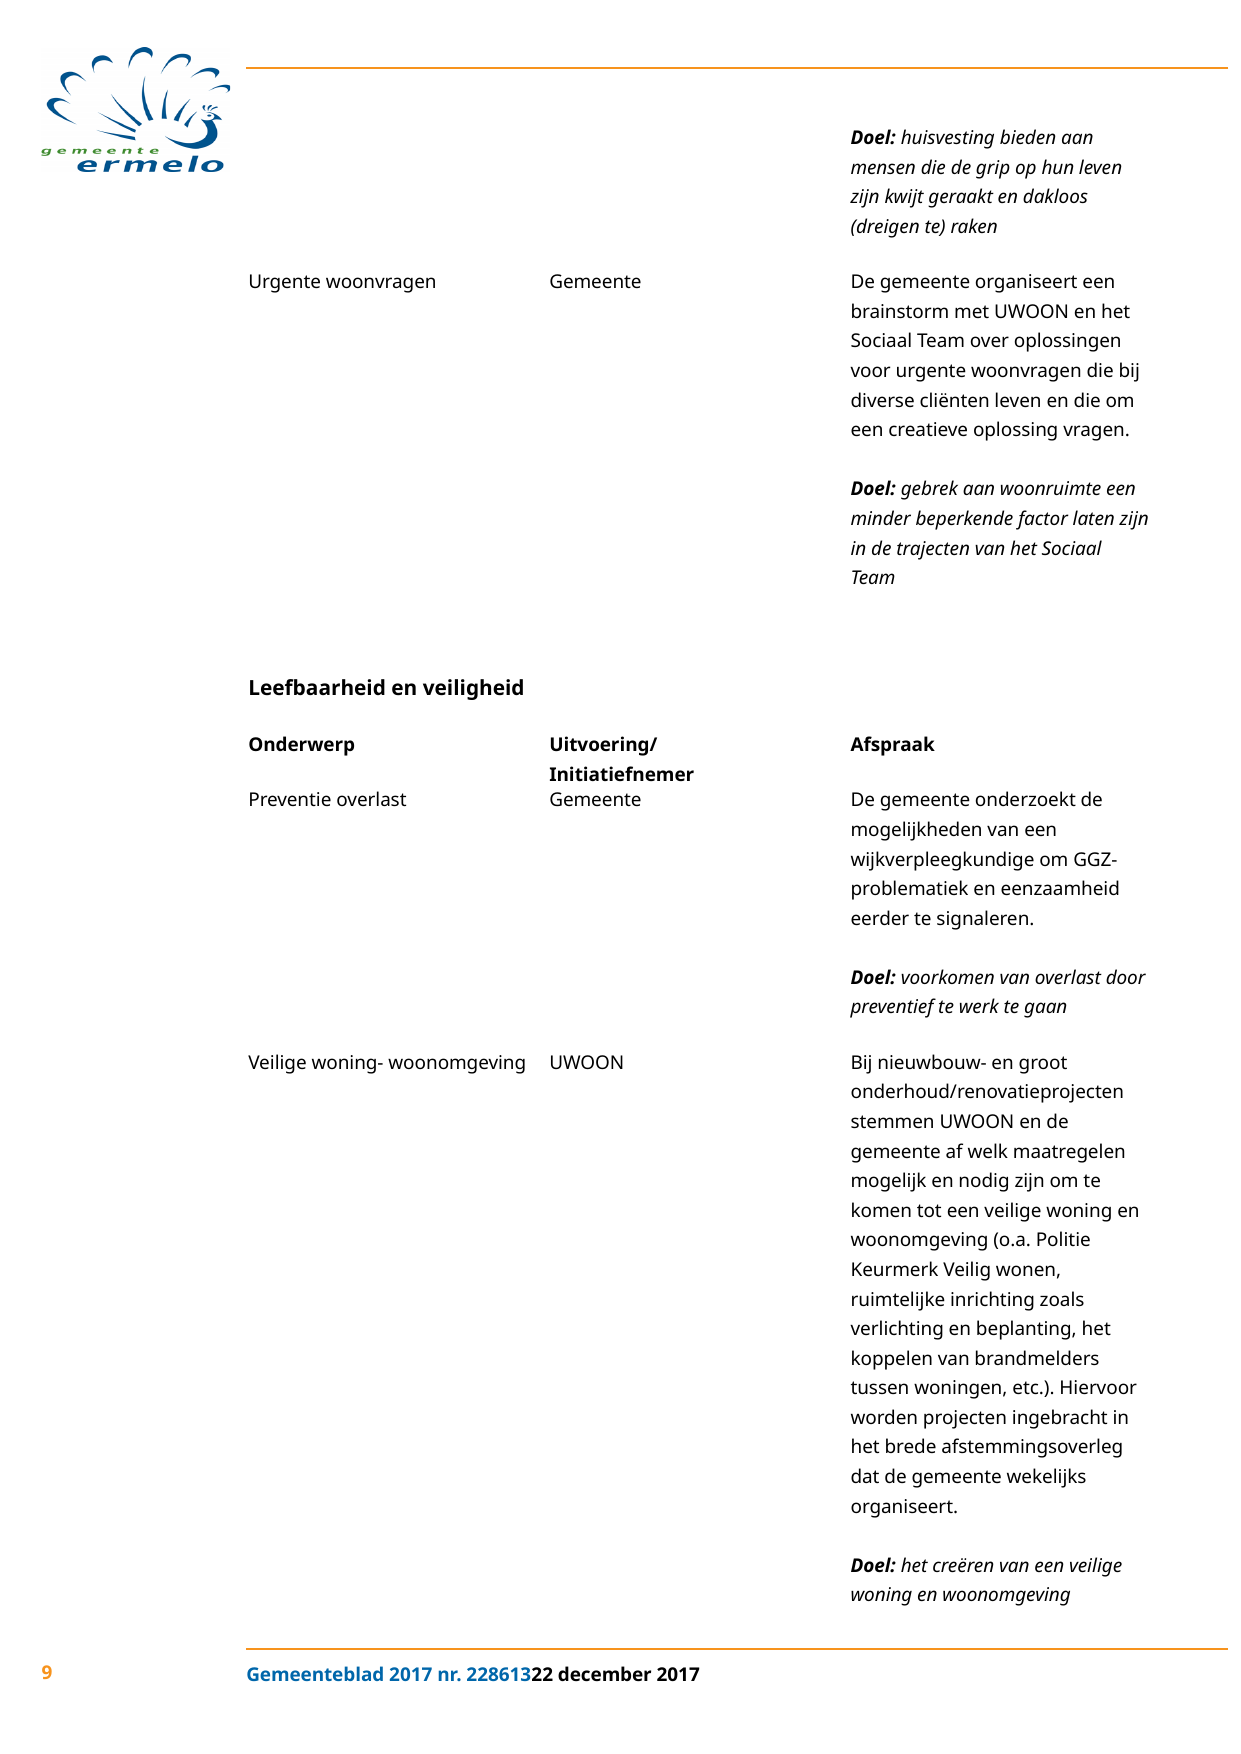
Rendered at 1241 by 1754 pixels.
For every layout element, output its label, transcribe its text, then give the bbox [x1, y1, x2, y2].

table_cell De gemeente organiseert een brainstorm met UWOON en het Sociaal Team over oplossingen voor urgente woonvragen die bij diverse cliënten leven en die om een creatieve oplossing vragen. Doel: gebrek aan woonruimte een minder beperkende factor laten zijn in de trajecten van het Sociaal Team [850, 269, 1152, 619]
table_cell Doel: huisvesting bieden aan mensen die de grip op hun leven zijn kwijt geraakt en dakloos (dreigen te) raken [850, 95, 1152, 268]
table_cell Veilige woning- woonomgeving [248, 1049, 549, 1607]
table_header Afspraak [850, 731, 1152, 787]
table_header Uitvoering/ Initiatiefnemer [549, 731, 850, 787]
table_cell De gemeente onderzoekt de mogelijkheden van een wijkverpleegkundige om GGZ-problematiek en eenzaamheid eerder te signaleren. Doel: voorkomen van overlast door preventief te werk te gaan [850, 787, 1152, 1049]
text Leefbaarheid en veiligheid [248, 673, 1152, 702]
table_cell Gemeente [549, 787, 850, 1049]
table_cell Bij nieuwbouw- en groot onderhoud/renovatieprojecten stemmen UWOON en de gemeente af welk maatregelen mogelijk en nodig zijn om te komen tot een veilige woning en woonomgeving (o.a. Politie Keurmerk Veilig wonen, ruimtelijke inrichting zoals verlichting en beplanting, het koppelen van brandmelders tussen woningen, etc.). Hiervoor worden projecten ingebracht in het brede afstemmingsoverleg dat de gemeente wekelijks organiseert. Doel: het creëren van een veilige woning en woonomgeving [850, 1049, 1152, 1607]
table_cell UWOON [549, 1049, 850, 1607]
table_cell Gemeente [549, 269, 850, 619]
table_header Onderwerp [248, 731, 549, 787]
table_cell [549, 95, 850, 268]
table_cell [248, 95, 549, 268]
table_cell Urgente woonvragen [248, 269, 549, 619]
picture [41, 47, 231, 172]
table_cell Preventie overlast [248, 787, 549, 1049]
